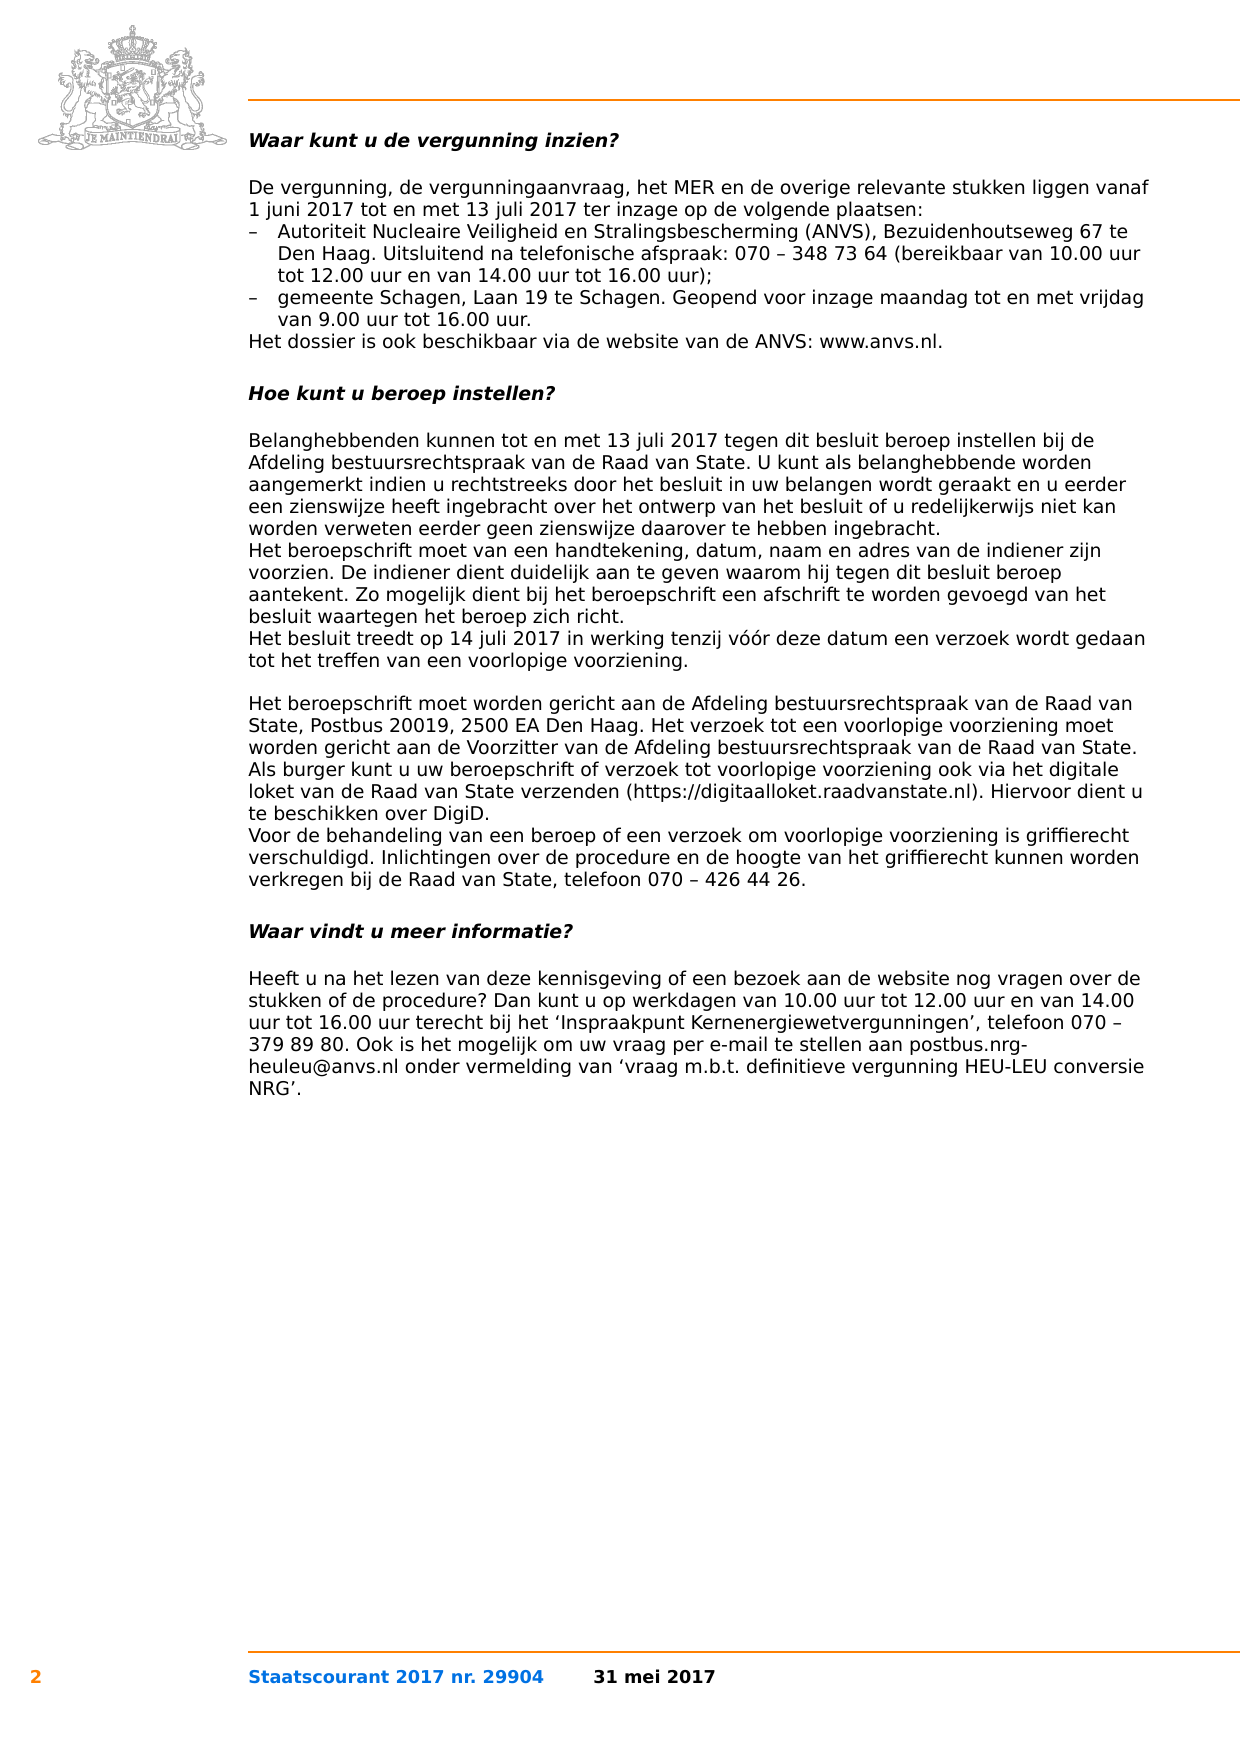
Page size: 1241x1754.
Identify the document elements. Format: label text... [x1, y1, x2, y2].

subtitle Waar kunt u de vergunning inzien? [248, 130, 1163, 152]
text – gemeente Schagen, Laan 19 te Schagen. Geopend voor inzage maandag tot en met vrijdag van 9.00 uur tot 16.00 uur. [248, 287, 1163, 331]
text Belanghebbenden kunnen tot en met 13 juli 2017 tegen dit besluit beroep instellen bij de Afdeling bestuursrechtspraak van de Raad van State. U kunt als belanghebbende worden aangemerkt indien u rechtstreeks door het besluit in uw belangen wordt geraakt en u eerder een zienswijze heeft ingebracht over het ontwerp van het besluit of u redelijkerwijs niet kan worden verweten eerder geen zienswijze daarover te hebben ingebracht. [248, 430, 1163, 539]
picture [38, 25, 227, 150]
text Het besluit treedt op 14 juli 2017 in werking tenzij vóór deze datum een verzoek wordt gedaan tot het treffen van een voorlopige voorziening. [248, 627, 1163, 671]
subtitle Waar vindt u meer informatie? [248, 921, 1163, 943]
text Het beroepschrift moet worden gericht aan de Afdeling bestuursrechtspraak van de Raad van State, Postbus 20019, 2500 EA Den Haag. Het verzoek tot een voorlopige voorziening moet worden gericht aan de Voorzitter van de Afdeling bestuursrechtspraak van de Raad van State. Als burger kunt u uw beroepschrift of verzoek tot voorlopige voorziening ook via het digitale loket van de Raad van State verzenden (https://digitaalloket.raadvanstate.nl). Hiervoor dient u te beschikken over DigiD. [248, 693, 1163, 825]
text – Autoriteit Nucleaire Veiligheid en Stralingsbescherming (ANVS), Bezuidenhoutseweg 67 te Den Haag. Uitsluitend na telefonische afspraak: 070 – 348 73 64 (bereikbaar van 10.00 uur tot 12.00 uur en van 14.00 uur tot 16.00 uur); [248, 221, 1163, 287]
text Het beroepschrift moet van een handtekening, datum, naam en adres van de indiener zijn voorzien. De indiener dient duidelijk aan te geven waarom hij tegen dit besluit beroep aantekent. Zo mogelijk dient bij het beroepschrift een afschrift te worden gevoegd van het besluit waartegen het beroep zich richt. [248, 539, 1163, 627]
text Voor de behandeling van een beroep of een verzoek om voorlopige voorziening is griffierecht verschuldigd. Inlichtingen over de procedure en de hoogte van het griffierecht kunnen worden verkregen bij de Raad van State, telefoon 070 – 426 44 26. [248, 825, 1163, 891]
text De vergunning, de vergunningaanvraag, het MER en de overige relevante stukken liggen vanaf 1 juni 2017 tot en met 13 juli 2017 ter inzage op de volgende plaatsen: [248, 177, 1163, 221]
text Heeft u na het lezen van deze kennisgeving of een bezoek aan de website nog vragen over de stukken of de procedure? Dan kunt u op werkdagen van 10.00 uur tot 12.00 uur en van 14.00 uur tot 16.00 uur terecht bij het ‘Inspraakpunt Kernenergiewetvergunningen’, telefoon 070 – 379 89 80. Ook is het mogelijk om uw vraag per e-mail te stellen aan postbus.nrg-heuleu@anvs.nl onder vermelding van ‘vraag m.b.t. definitieve vergunning HEU-LEU conversie NRG’. [248, 968, 1163, 1100]
text Het dossier is ook beschikbaar via de website van de ANVS: www.anvs.nl. [248, 331, 1163, 353]
subtitle Hoe kunt u beroep instellen? [248, 383, 1163, 405]
